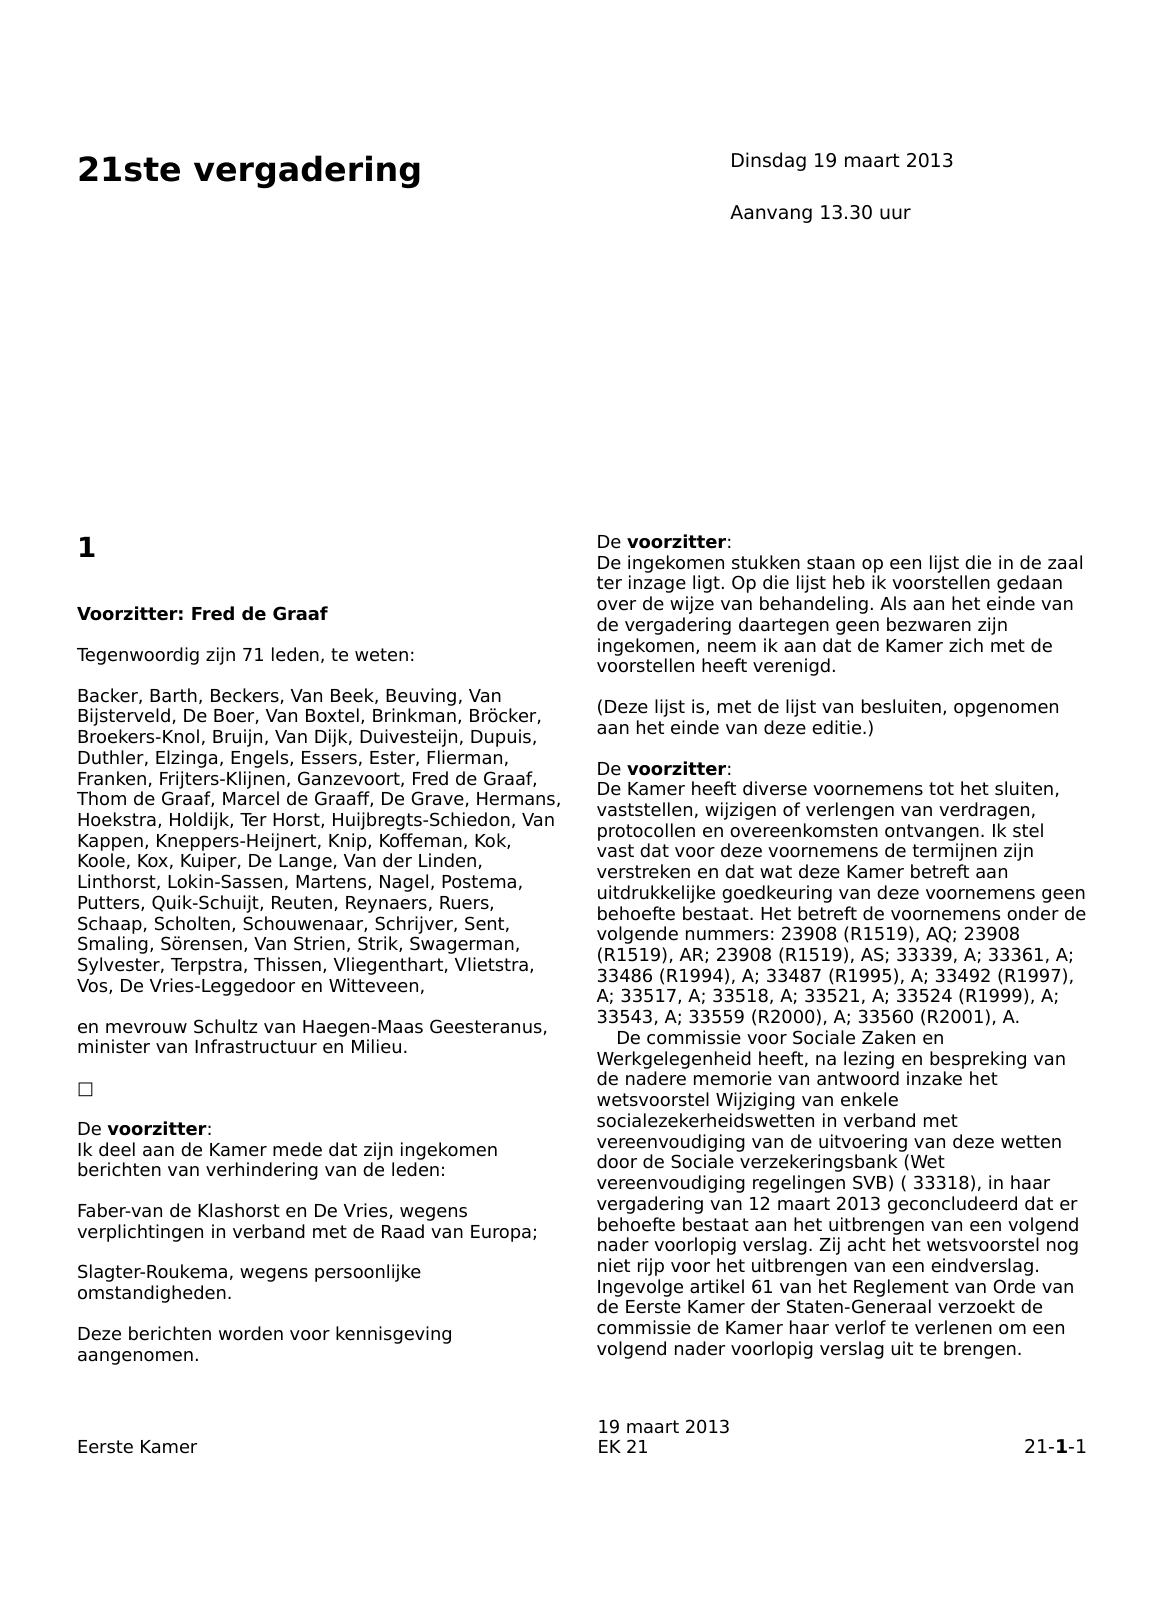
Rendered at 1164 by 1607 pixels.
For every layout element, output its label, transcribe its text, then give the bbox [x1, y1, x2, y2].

table_cell Aanvang 13.30 uur [730, 202, 1087, 254]
text en mevrouw Schultz van Haegen-Maas Geesteranus, minister van Infrastructuur en Milieu. [77, 1016, 567, 1058]
text De commissie voor Sociale Zaken en Werkgelegenheid heeft, na lezing en bespreking van de nadere memorie van antwoord inzake het wetsvoorstel Wijziging van enkele socialezekerheidswetten in verband met vereenvoudiging van de uitvoering van deze wetten door de Sociale verzekeringsbank (Wet vereenvoudiging regelingen SVB) ( 33318), in haar vergadering van 12 maart 2013 geconcludeerd dat er behoefte bestaat aan het uitbrengen van een volgend nader voorlopig verslag. Zij acht het wetsvoorstel nog niet rijp voor het uitbrengen van een eindverslag. Ingevolge artikel 61 van het Reglement van Orde van de Eerste Kamer der Staten-Generaal verzoekt de commissie de Kamer haar verlof te verlenen om een volgend nader voorlopig verslag uit te brengen. [596, 1028, 1087, 1359]
text De Kamer heeft diverse voornemens tot het sluiten, vaststellen, wijzigen of verlengen van verdragen, protocollen en overeenkomsten ontvangen. Ik stel vast dat voor deze voornemens de termijnen zijn verstreken en dat wat deze Kamer betreft aan uitdrukkelijke goedkeuring van deze voornemens geen behoefte bestaat. Het betreft de voornemens onder de volgende nummers: 23908 (R1519), AQ; 23908 (R1519), AR; 23908 (R1519), AS; 33339, A; 33361, A; 33486 (R1994), A; 33487 (R1995), A; 33492 (R1997), A; 33517, A; 33518, A; 33521, A; 33524 (R1999), A; 33543, A; 33559 (R2000), A; 33560 (R2001), A. [596, 779, 1087, 1028]
text Voorzitter: Fred de Graaf [77, 604, 567, 625]
text Tegenwoordig zijn 71 leden, te weten: [77, 645, 567, 666]
text De ingekomen stukken staan op een lijst die in de zaal ter inzage ligt. Op die lijst heb ik voorstellen gedaan over de wijze van behandeling. Als aan het einde van de vergadering daartegen geen bezwaren zijn ingekomen, neem ik aan dat de Kamer zich met de voorstellen heeft verenigd. [596, 552, 1087, 677]
text (Deze lijst is, met de lijst van besluiten, opgenomen aan het einde van deze editie.) [596, 697, 1087, 738]
text Backer, Barth, Beckers, Van Beek, Beuving, Van Bijsterveld, De Boer, Van Boxtel, Brinkman, Bröcker, Broekers-Knol, Bruijn, Van Dijk, Duivesteijn, Dupuis, Duthler, Elzinga, Engels, Essers, Ester, Flierman, Franken, Frijters-Klijnen, Ganzevoort, Fred de Graaf, Thom de Graaf, Marcel de Graaff, De Grave, Hermans, Hoekstra, Holdijk, Ter Horst, Huijbregts-Schiedon, Van Kappen, Kneppers-Heijnert, Knip, Koffeman, Kok, Koole, Kox, Kuiper, De Lange, Van der Linden, Linthorst, Lokin-Sassen, Martens, Nagel, Postema, Putters, Quik-Schuijt, Reuten, Reynaers, Ruers, Schaap, Scholten, Schouwenaar, Schrijver, Sent, Smaling, Sörensen, Van Strien, Strik, Swagerman, Sylvester, Terpstra, Thissen, Vliegenthart, Vlietstra, Vos, De Vries-Leggedoor en Witteveen, [77, 686, 567, 996]
text □ [77, 1078, 567, 1099]
text Deze berichten worden voor kennisgeving aangenomen. [77, 1324, 567, 1365]
text De voorzitter: [77, 1119, 567, 1139]
text De voorzitter: [596, 532, 1087, 552]
text Faber-van de Klashorst en De Vries, wegens verplichtingen in verband met de Raad van Europa; [77, 1201, 567, 1242]
text Ik deel aan de Kamer mede dat zijn ingekomen berichten van verhindering van de leden: [77, 1139, 567, 1181]
table_header 21ste vergadering [77, 150, 730, 254]
text De voorzitter: [596, 758, 1087, 779]
title 1 [77, 532, 567, 564]
text Slagter-Roukema, wegens persoonlijke omstandigheden. [77, 1262, 567, 1304]
table_header Dinsdag 19 maart 2013 [730, 150, 1087, 202]
